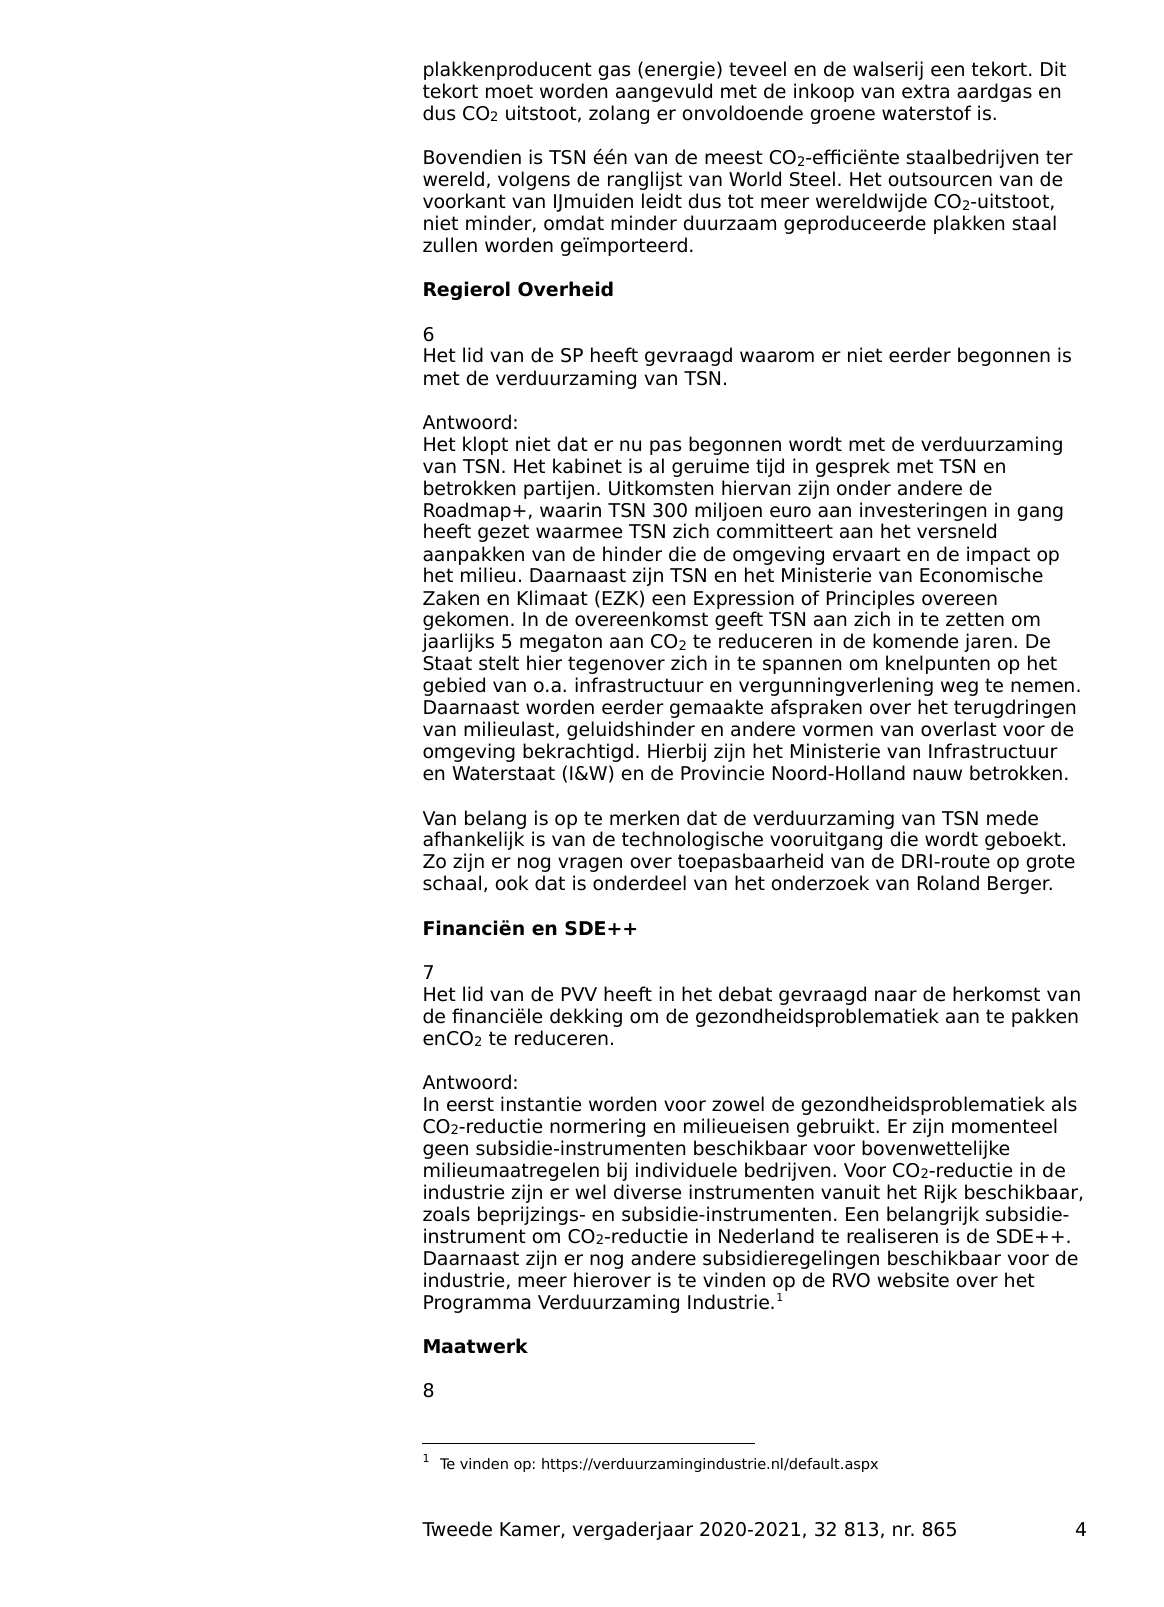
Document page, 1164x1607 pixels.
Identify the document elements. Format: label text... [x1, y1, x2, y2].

text Het klopt niet dat er nu pas begonnen wordt met de verduurzaming van TSN. Het kabinet is al geruime tijd in gesprek met TSN en betrokken partijen. Uitkomsten hiervan zijn onder andere de Roadmap+, waarin TSN 300 miljoen euro aan investeringen in gang heeft gezet waarmee TSN zich committeert aan het versneld aanpakken van de hinder die de omgeving ervaart en de impact op het milieu. Daarnaast zijn TSN en het Ministerie van Economische Zaken en Klimaat (EZK) een Expression of Principles overeen gekomen. In de overeenkomst geeft TSN aan zich in te zetten om jaarlijks 5 megaton aan CO2 te reduceren in de komende jaren. De Staat stelt hier tegenover zich in te spannen om knelpunten op het gebied van o.a. infrastructuur en vergunningverlening weg te nemen. Daarnaast worden eerder gemaakte afspraken over het terugdringen van milieulast, geluidshinder en andere vormen van overlast voor de omgeving bekrachtigd. Hierbij zijn het Ministerie van Infrastructuur en Waterstaat (I&W) en de Provincie Noord-Holland nauw betrokken. [422, 433, 1087, 785]
text Van belang is op te merken dat de verduurzaming van TSN mede afhankelijk is van de technologische vooruitgang die wordt geboekt. Zo zijn er nog vragen over toepasbaarheid van de DRI-route op grote schaal, ook dat is onderdeel van het onderzoek van Roland Berger. [422, 807, 1087, 895]
subtitle Financiën en SDE++ [422, 917, 1087, 939]
text In eerst instantie worden voor zowel de gezondheidsproblematiek als CO2-reductie normering en milieueisen gebruikt. Er zijn momenteel geen subsidie-instrumenten beschikbaar voor bovenwettelijke milieumaatregelen bij individuele bedrijven. Voor CO2-reductie in de industrie zijn er wel diverse instrumenten vanuit het Rijk beschikbaar, zoals beprijzings- en subsidie-instrumenten. Een belangrijk subsidie-instrument om CO2-reductie in Nederland te realiseren is de SDE++. Daarnaast zijn er nog andere subsidieregelingen beschikbaar voor de industrie, meer hierover is te vinden op de RVO website over het Programma Verduurzaming Industrie. [422, 1094, 1087, 1313]
text Het lid van de PVV heeft in het debat gevraagd naar de herkomst van de financiële dekking om de gezondheidsproblematiek aan te pakken enCO2 te reduceren. [422, 984, 1087, 1049]
text Te vinden op: https://verduurzamingindustrie.nl/default.aspx [422, 1452, 1087, 1474]
subtitle Maatwerk [422, 1336, 1087, 1358]
text Het lid van de SP heeft gevraagd waarom er niet eerder begonnen is met de verduurzaming van TSN. [422, 345, 1087, 389]
text 6 [422, 323, 1087, 345]
text plakkenproducent gas (energie) teveel en de walserij een tekort. Dit tekort moet worden aangevuld met de inkoop van extra aardgas en dus CO2 uitstoot, zolang er onvoldoende groene waterstof is. [422, 59, 1087, 125]
subtitle Regierol Overheid [422, 279, 1087, 301]
text Bovendien is TSN één van de meest CO2-efficiënte staalbedrijven ter wereld, volgens de ranglijst van World Steel. Het outsourcen van de voorkant van IJmuiden leidt dus tot meer wereldwijde CO2-uitstoot, niet minder, omdat minder duurzaam geproduceerde plakken staal zullen worden geïmporteerd. [422, 147, 1087, 257]
text 8 [422, 1380, 1087, 1402]
text Antwoord: [422, 1072, 1087, 1094]
text 7 [422, 962, 1087, 984]
text Antwoord: [422, 412, 1087, 433]
